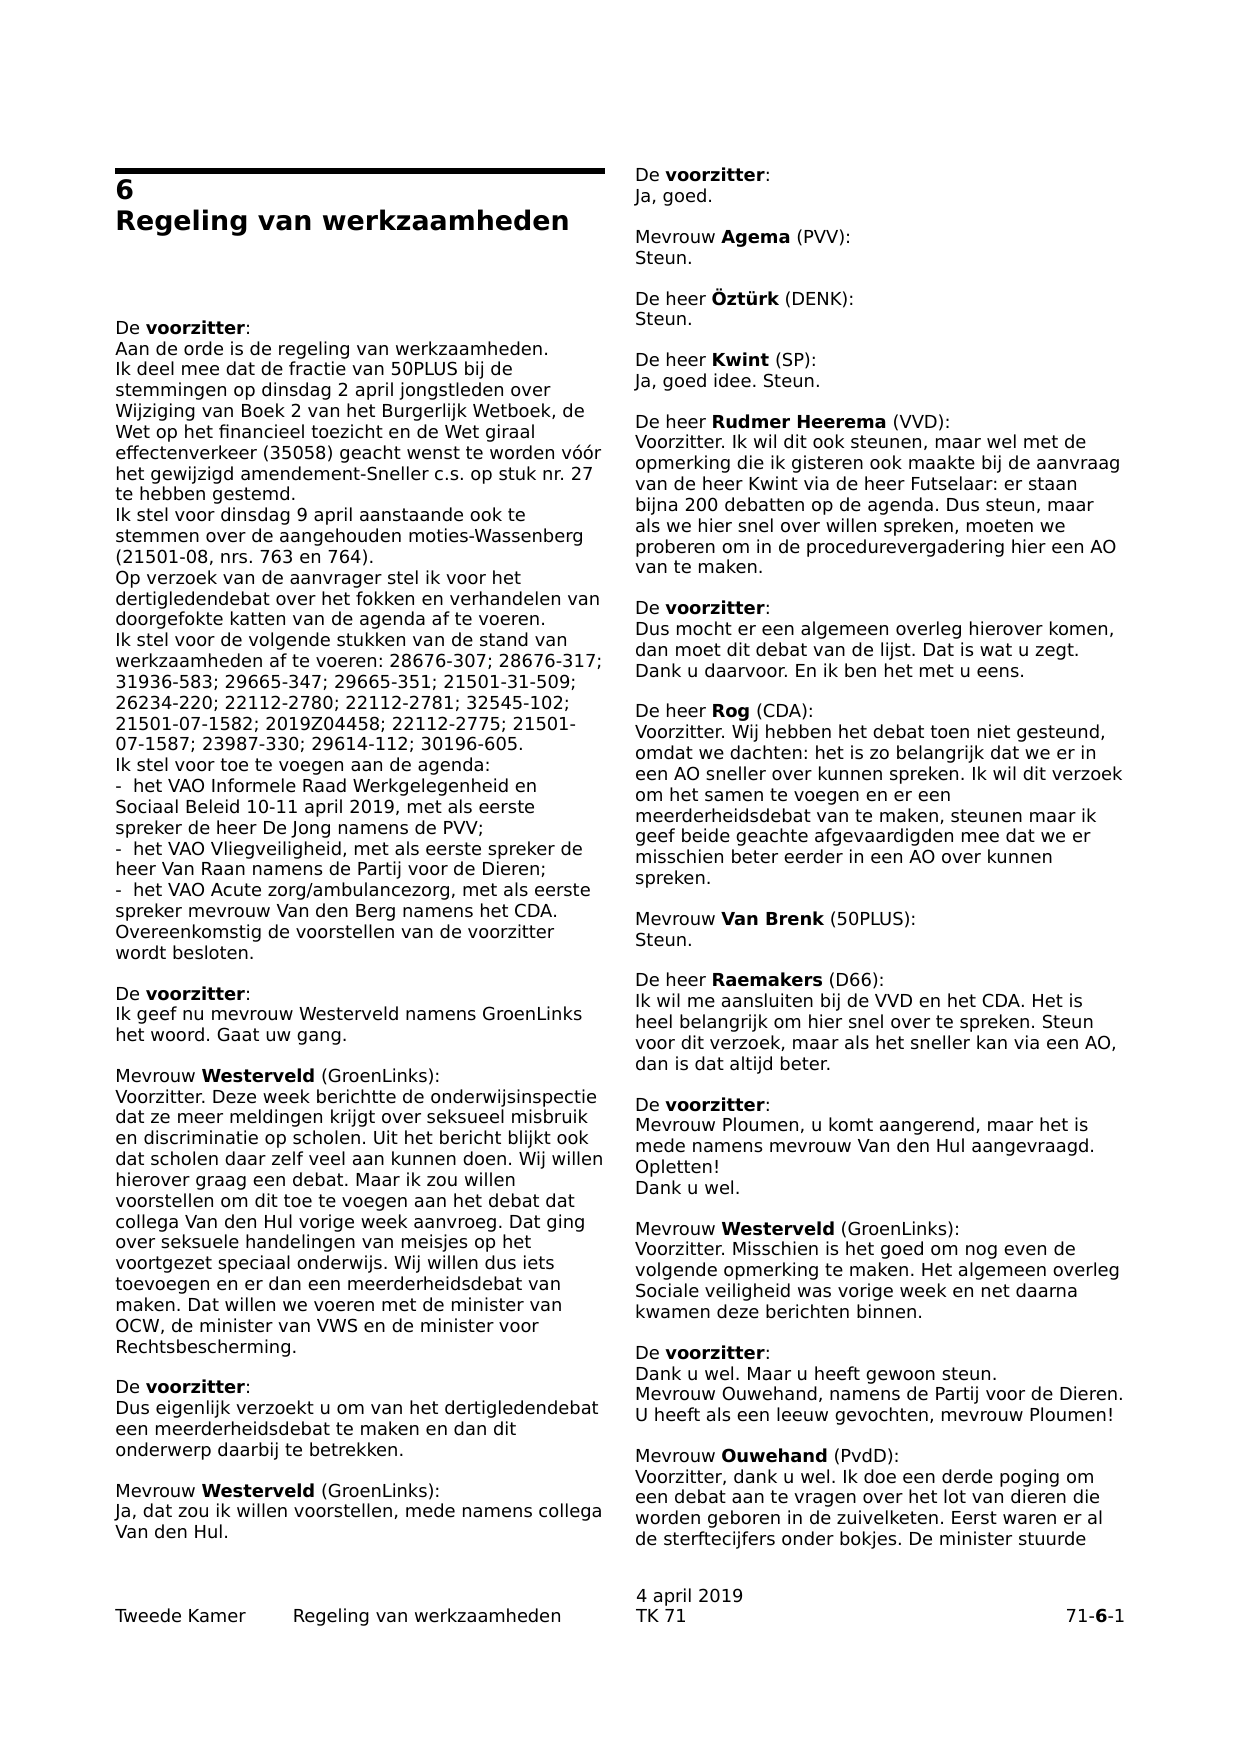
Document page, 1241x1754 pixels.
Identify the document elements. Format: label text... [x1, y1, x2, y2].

text De heer Rudmer Heerema (VVD): [635, 412, 1125, 432]
text Dank u wel. [635, 1178, 1125, 1198]
text Dus mocht er een algemeen overleg hierover komen, dan moet dit debat van de lijst. Dat is wat u zegt. Dank u daarvoor. En ik ben het met u eens. [635, 619, 1125, 681]
text Ja, goed. [635, 186, 1125, 207]
text Steun. [635, 929, 1125, 950]
text Mevrouw Westerveld (GroenLinks): [635, 1218, 1125, 1239]
text Steun. [635, 309, 1125, 330]
text De voorzitter: [635, 1342, 1125, 1363]
text Mevrouw Westerveld (GroenLinks): [115, 1066, 605, 1086]
text Ik stel voor dinsdag 9 april aanstaande ook te stemmen over de aangehouden moties-Wassenberg (21501-08, nrs. 763 en 764). [115, 505, 605, 567]
list het VAO Informele Raad Werkgelegenheid en Sociaal Beleid 10-11 april 2019, met als eerste spreker de heer De Jong namens de PVV; [115, 776, 605, 838]
text Mevrouw Westerveld (GroenLinks): [115, 1481, 605, 1501]
text De voorzitter: [635, 165, 1125, 186]
list het VAO Acute zorg/ambulancezorg, met als eerste spreker mevrouw Van den Berg namens het CDA. [115, 880, 605, 922]
text Dank u wel. Maar u heeft gewoon steun. [635, 1363, 1125, 1384]
text De voorzitter: [635, 598, 1125, 619]
text Ik geef nu mevrouw Westerveld namens GroenLinks het woord. Gaat uw gang. [115, 1004, 605, 1046]
text Mevrouw Ouwehand, namens de Partij voor de Dieren. [635, 1384, 1125, 1405]
text Voorzitter. Misschien is het goed om nog even de volgende opmerking te maken. Het algemeen overleg Sociale veiligheid was vorige week en net daarna kwamen deze berichten binnen. [635, 1239, 1125, 1322]
text Ja, dat zou ik willen voorstellen, mede namens collega Van den Hul. [115, 1501, 605, 1543]
text Voorzitter, dank u wel. Ik doe een derde poging om een debat aan te vragen over het lot van dieren die worden geboren in de zuivelketen. Eerst waren er al de sterftecijfers onder bokjes. De minister stuurde [635, 1466, 1125, 1550]
text De heer Rog (CDA): [635, 701, 1125, 722]
text Voorzitter. Ik wil dit ook steunen, maar wel met de opmerking die ik gisteren ook maakte bij de aanvraag van de heer Kwint via de heer Futselaar: er staan bijna 200 debatten op de agenda. Dus steun, maar als we hier snel over willen spreken, moeten we proberen om in de procedurevergadering hier een AO van te maken. [635, 432, 1125, 578]
text Mevrouw Van Brenk (50PLUS): [635, 909, 1125, 929]
text Mevrouw Agema (PVV): [635, 227, 1125, 248]
text Overeenkomstig de voorstellen van de voorzitter wordt besloten. [115, 922, 605, 963]
text De voorzitter: [115, 318, 605, 338]
text Ik deel mee dat de fractie van 50PLUS bij de stemmingen op dinsdag 2 april jongstleden over Wijziging van Boek 2 van het Burgerlijk Wetboek, de Wet op het financieel toezicht en de Wet giraal effectenverkeer (35058) geacht wenst te worden vóór het gewijzigd amendement-Sneller c.s. op stuk nr. 27 te hebben gestemd. [115, 359, 605, 505]
text Mevrouw Ploumen, u komt aangerend, maar het is mede namens mevrouw Van den Hul aangevraagd. Opletten! [635, 1115, 1125, 1178]
text Ik wil me aansluiten bij de VVD en het CDA. Het is heel belangrijk om hier snel over te spreken. Steun voor dit verzoek, maar als het sneller kan via een AO, dan is dat altijd beter. [635, 991, 1125, 1074]
text Aan de orde is de regeling van werkzaamheden. [115, 338, 605, 359]
text Voorzitter. Deze week berichtte de onderwijsinspectie dat ze meer meldingen krijgt over seksueel misbruik en discriminatie op scholen. Uit het bericht blijkt ook dat scholen daar zelf veel aan kunnen doen. Wij willen hierover graag een debat. Maar ik zou willen voorstellen om dit toe te voegen aan het debat dat collega Van den Hul vorige week aanvroeg. Dat ging over seksuele handelingen van meisjes op het voortgezet speciaal onderwijs. Wij willen dus iets toevoegen en er dan een meerderheidsdebat van maken. Dat willen we voeren met de minister van OCW, de minister van VWS en de minister voor Rechtsbescherming. [115, 1086, 605, 1357]
text De heer Raemakers (D66): [635, 970, 1125, 991]
list het VAO Vliegveiligheid, met als eerste spreker de heer Van Raan namens de Partij voor de Dieren; [115, 838, 605, 880]
text De heer Öztürk (DENK): [635, 288, 1125, 309]
text Ik stel voor de volgende stukken van de stand van werkzaamheden af te voeren: 28676-307; 28676-317; 31936-583; 29665-347; 29665-351; 21501-31-509; 26234-220; 22112-2780; 22112-2781; 32545-102; 21501-07-1582; 2019Z04458; 22112-2775; 21501-07-1587; 23987-330; 29614-112; 30196-605. [115, 630, 605, 755]
text De voorzitter: [115, 983, 605, 1004]
text Voorzitter. Wij hebben het debat toen niet gesteund, omdat we dachten: het is zo belangrijk dat we er in een AO sneller over kunnen spreken. Ik wil dit verzoek om het samen te voegen en er een meerderheidsdebat van te maken, steunen maar ik geef beide geachte afgevaardigden mee dat we er misschien beter eerder in een AO over kunnen spreken. [635, 722, 1125, 889]
text Ik stel voor toe te voegen aan de agenda: [115, 755, 605, 776]
text De voorzitter: [115, 1377, 605, 1398]
text U heeft als een leeuw gevochten, mevrouw Ploumen! [635, 1405, 1125, 1426]
text De heer Kwint (SP): [635, 350, 1125, 371]
title 6 Regeling van werkzaamheden [115, 174, 605, 237]
text Op verzoek van de aanvrager stel ik voor het dertigledendebat over het fokken en verhandelen van doorgefokte katten van de agenda af te voeren. [115, 567, 605, 630]
text Dus eigenlijk verzoekt u om van het dertigledendebat een meerderheidsdebat te maken en dan dit onderwerp daarbij te betrekken. [115, 1398, 605, 1461]
text Steun. [635, 248, 1125, 268]
text Ja, goed idee. Steun. [635, 371, 1125, 392]
text Mevrouw Ouwehand (PvdD): [635, 1446, 1125, 1466]
text De voorzitter: [635, 1094, 1125, 1115]
